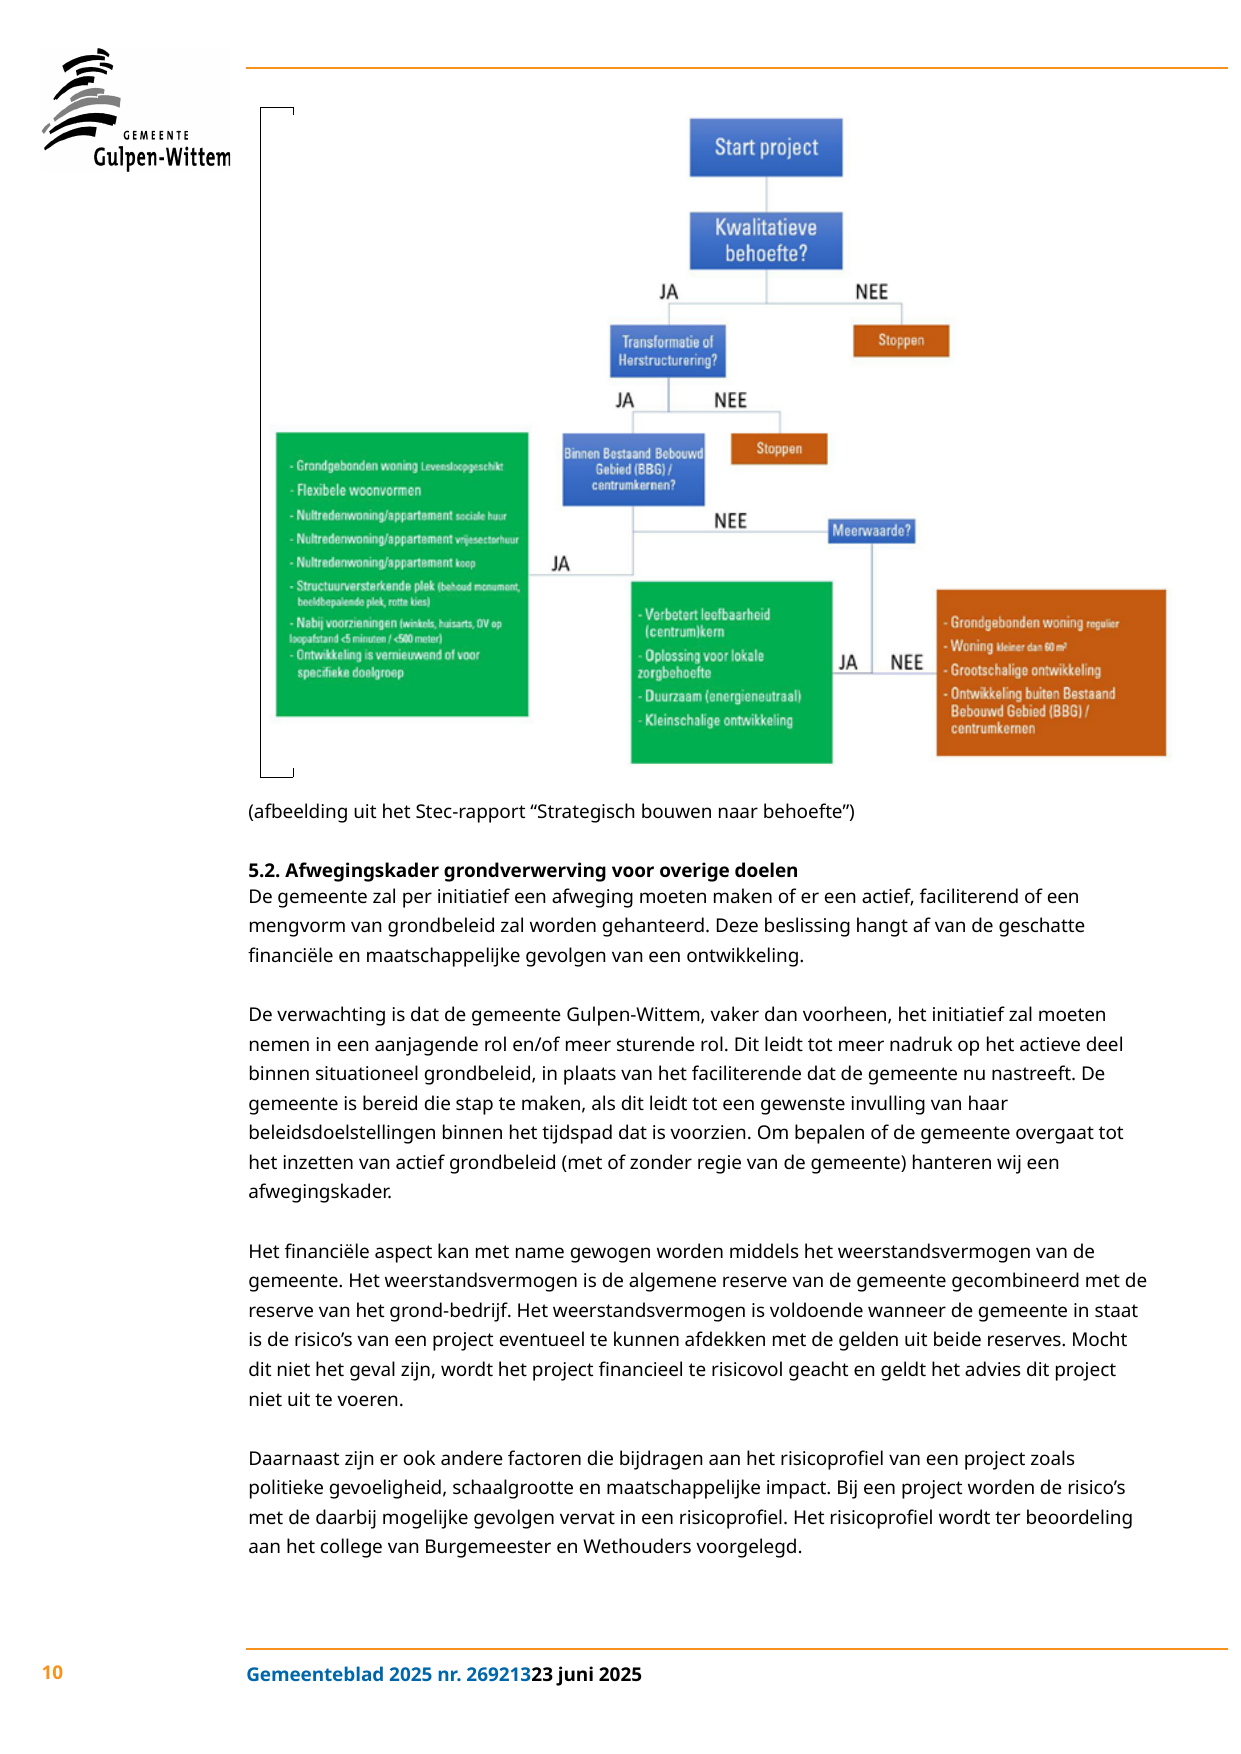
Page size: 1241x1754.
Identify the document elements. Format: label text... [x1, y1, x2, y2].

text Het financiële aspect kan met name gewogen worden middels het weerstandsvermogen van de gemeente. Het weerstandsvermogen is de algemene reserve van de gemeente gecombineerd met de reserve van het grond-bedrijf. Het weerstandsvermogen is voldoende wanneer de gemeente in staat is de risico’s van een project eventueel te kunnen afdekken met de gelden uit beide reserves. Mocht dit niet het geval zijn, wordt het project financieel te risicovol geacht en geldt het advies dit project niet uit te voeren. [248, 1238, 1152, 1412]
picture [41, 47, 231, 172]
text De verwachting is dat de gemeente Gulpen-Wittem, vaker dan voorheen, het initiatief zal moeten nemen in een aanjagende rol en/of meer sturende rol. Dit leidt tot meer nadruk op het actieve deel binnen situationeel grondbeleid, in plaats van het faciliterende dat de gemeente nu nastreeft. De gemeente is bereid die stap te maken, als dit leidt tot een gewenste invulling van haar beleidsdoelstellingen binnen het tijdspad dat is voorzien. Om bepalen of de gemeente overgaat tot het inzetten van actief grondbeleid (met of zonder regie van de gemeente) hanteren wij een afwegingskader. [248, 1001, 1152, 1204]
text De gemeente zal per initiatief een afweging moeten maken of er een actief, faciliterend of een mengvorm van grondbeleid zal worden gehanteerd. Deze beslissing hangt af van de geschatte financiële en maatschappelijke gevolgen van een ontwikkeling. [248, 883, 1152, 968]
picture [268, 115, 1173, 768]
text (afbeelding uit het Stec-rapport “Strategisch bouwen naar behoefte”) [248, 798, 1152, 824]
text Daarnaast zijn er ook andere factoren die bijdragen aan het risicoprofiel van een project zoals politieke gevoeligheid, schaalgrootte en maatschappelijke impact. Bij een project worden de risico’s met de daarbij mogelijke gevolgen vervat in een risicoprofiel. Het risicoprofiel wordt ter beoordeling aan het college van Burgemeester en Wethouders voorgelegd. [248, 1445, 1152, 1559]
text 5.2. Afwegingskader grondverwerving voor overige doelen [248, 857, 1152, 883]
